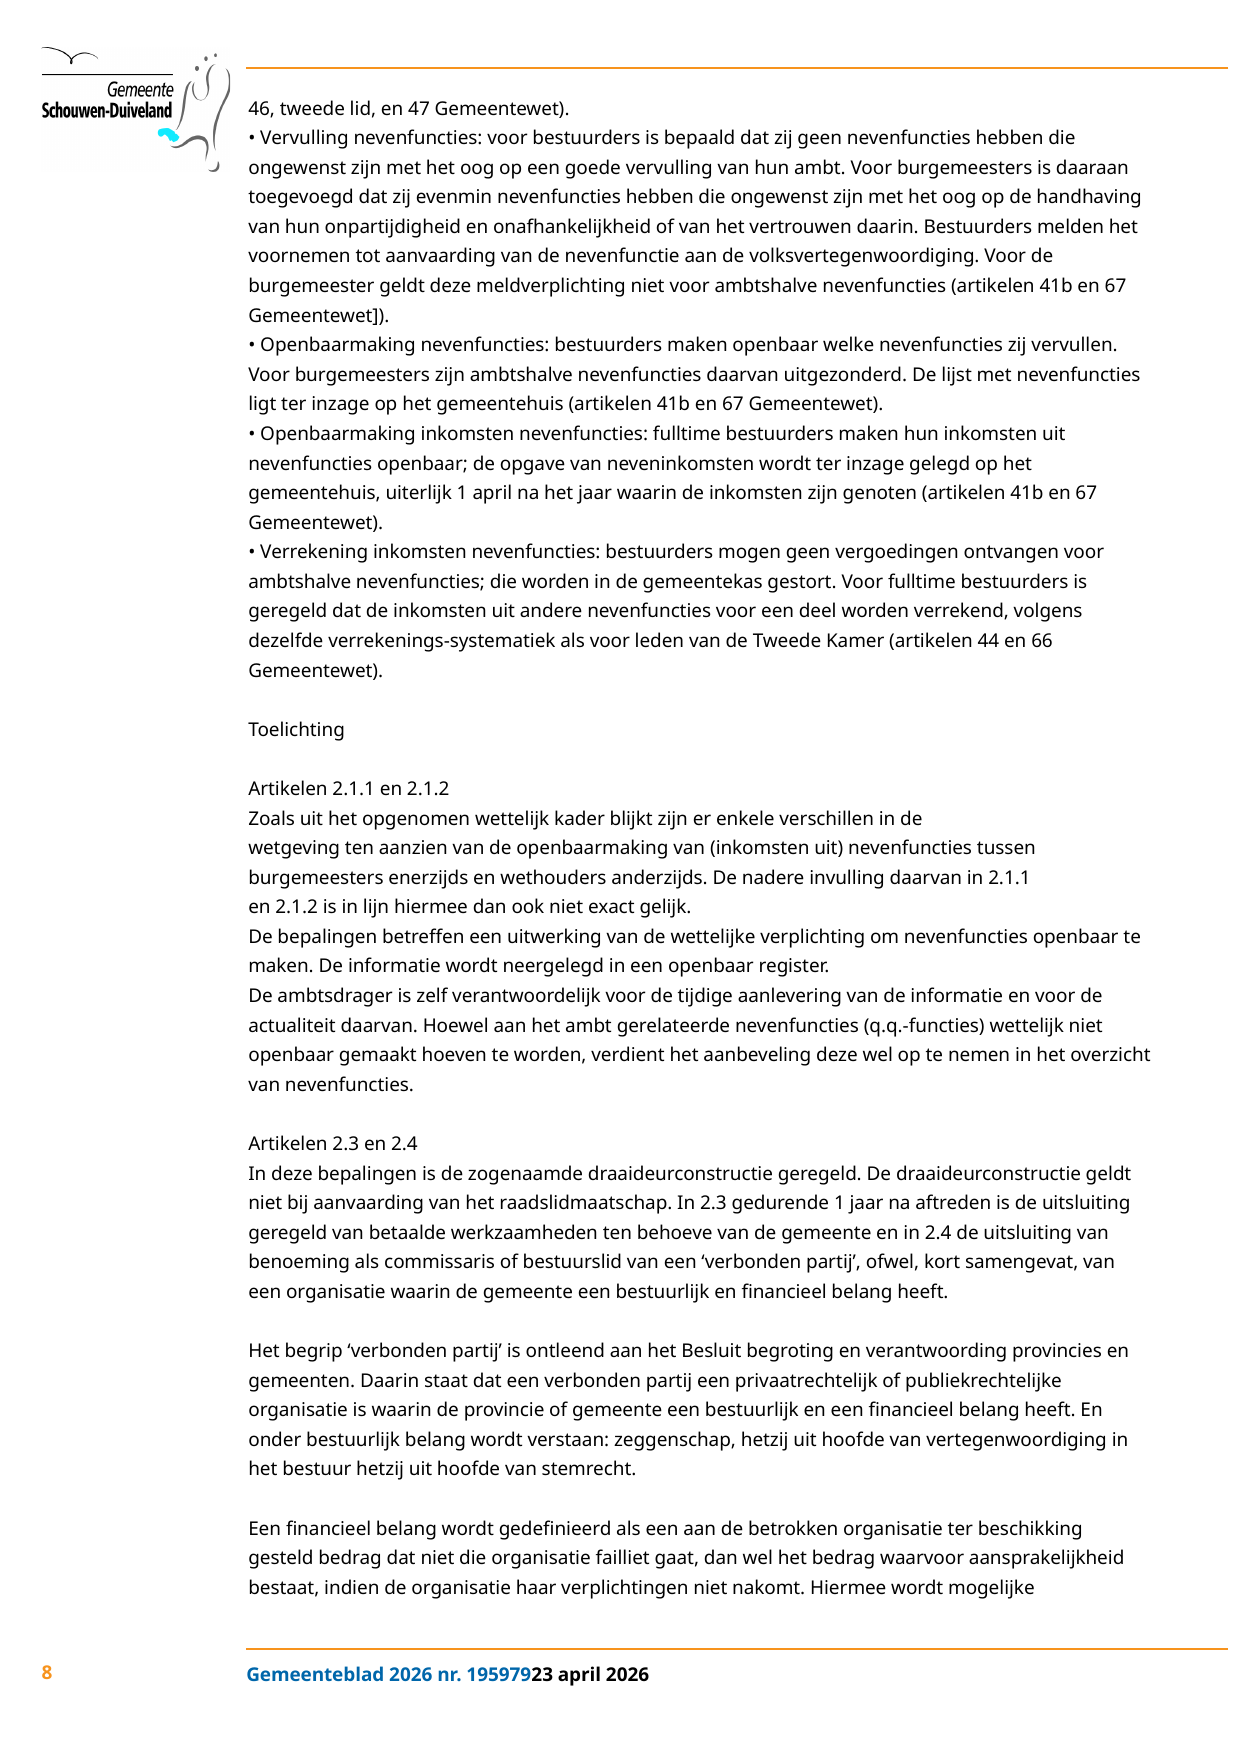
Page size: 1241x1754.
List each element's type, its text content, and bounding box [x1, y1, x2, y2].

text Een financieel belang wordt gedefinieerd als een aan de betrokken organisatie ter beschikking gesteld bedrag dat niet die organisatie failliet gaat, dan wel het bedrag waarvoor aansprakelijkheid bestaat, indien de organisatie haar verplichtingen niet nakomt. Hiermee wordt mogelijke [248, 1515, 1152, 1600]
text wetgeving ten aanzien van de openbaarmaking van (inkomsten uit) nevenfuncties tussen [248, 834, 1152, 860]
text Artikelen 2.3 en 2.4 [248, 1130, 1152, 1156]
picture [41, 47, 231, 172]
text • Vervulling nevenfuncties: voor bestuurders is bepaald dat zij geen nevenfuncties hebben die ongewenst zijn met het oog op een goede vervulling van hun ambt. Voor burgemeesters is daaraan toegevoegd dat zij evenmin nevenfuncties hebben die ongewenst zijn met het oog op de handhaving van hun onpartijdigheid en onafhankelijkheid of van het vertrouwen daarin. Bestuurders melden het voornemen tot aanvaarding van de nevenfunctie aan de volksvertegenwoordiging. Voor de burgemeester geldt deze meldverplichting niet voor ambtshalve nevenfuncties (artikelen 41b en 67 Gemeentewet]). [248, 124, 1152, 328]
text Toelichting [248, 716, 1152, 742]
text De ambtsdrager is zelf verantwoordelijk voor de tijdige aanlevering van de informatie en voor de actualiteit daarvan. Hoewel aan het ambt gerelateerde nevenfuncties (q.q.-functies) wettelijk niet openbaar gemaakt hoeven te worden, verdient het aanbeveling deze wel op te nemen in het overzicht van nevenfuncties. [248, 982, 1152, 1097]
text en 2.1.2 is in lijn hiermee dan ook niet exact gelijk. [248, 893, 1152, 919]
text • Verrekening inkomsten nevenfuncties: bestuurders mogen geen vergoedingen ontvangen voor ambtshalve nevenfuncties; die worden in de gemeentekas gestort. Voor fulltime bestuurders is geregeld dat de inkomsten uit andere nevenfuncties voor een deel worden verrekend, volgens dezelfde verrekenings-systematiek als voor leden van de Tweede Kamer (artikelen 44 en 66 Gemeentewet). [248, 538, 1152, 683]
text Zoals uit het opgenomen wettelijk kader blijkt zijn er enkele verschillen in de [248, 805, 1152, 831]
text • Openbaarmaking inkomsten nevenfuncties: fulltime bestuurders maken hun inkomsten uit nevenfuncties openbaar; de opgave van neveninkomsten wordt ter inzage gelegd op het gemeentehuis, uiterlijk 1 april na het jaar waarin de inkomsten zijn genoten (artikelen 41b en 67 Gemeentewet). [248, 420, 1152, 535]
text Het begrip ‘verbonden partij’ is ontleend aan het Besluit begroting en verantwoording provincies en gemeenten. Daarin staat dat een verbonden partij een privaatrechtelijk of publiekrechtelijke organisatie is waarin de provincie of gemeente een bestuurlijk en een financieel belang heeft. En onder bestuurlijk belang wordt verstaan: zeggenschap, hetzij uit hoofde van vertegenwoordiging in het bestuur hetzij uit hoofde van stemrecht. [248, 1337, 1152, 1481]
text • Openbaarmaking nevenfuncties: bestuurders maken openbaar welke nevenfuncties zij vervullen. Voor burgemeesters zijn ambtshalve nevenfuncties daarvan uitgezonderd. De lijst met nevenfuncties ligt ter inzage op het gemeentehuis (artikelen 41b en 67 Gemeentewet). [248, 331, 1152, 416]
text De bepalingen betreffen een uitwerking van de wettelijke verplichting om nevenfuncties openbaar te maken. De informatie wordt neergelegd in een openbaar register. [248, 923, 1152, 978]
text In deze bepalingen is de zogenaamde draaideurconstructie geregeld. De draaideurconstructie geldt niet bij aanvaarding van het raadslidmaatschap. In 2.3 gedurende 1 jaar na aftreden is de uitsluiting geregeld van betaalde werkzaamheden ten behoeve van de gemeente en in 2.4 de uitsluiting van benoeming als commissaris of bestuurslid van een ‘verbonden partij’, ofwel, kort samengevat, van een organisatie waarin de gemeente een bestuurlijk en financieel belang heeft. [248, 1160, 1152, 1304]
text 46, tweede lid, en 47 Gemeentewet). [248, 95, 1152, 121]
text Artikelen 2.1.1 en 2.1.2 [248, 775, 1152, 801]
text burgemeesters enerzijds en wethouders anderzijds. De nadere invulling daarvan in 2.1.1 [248, 864, 1152, 890]
